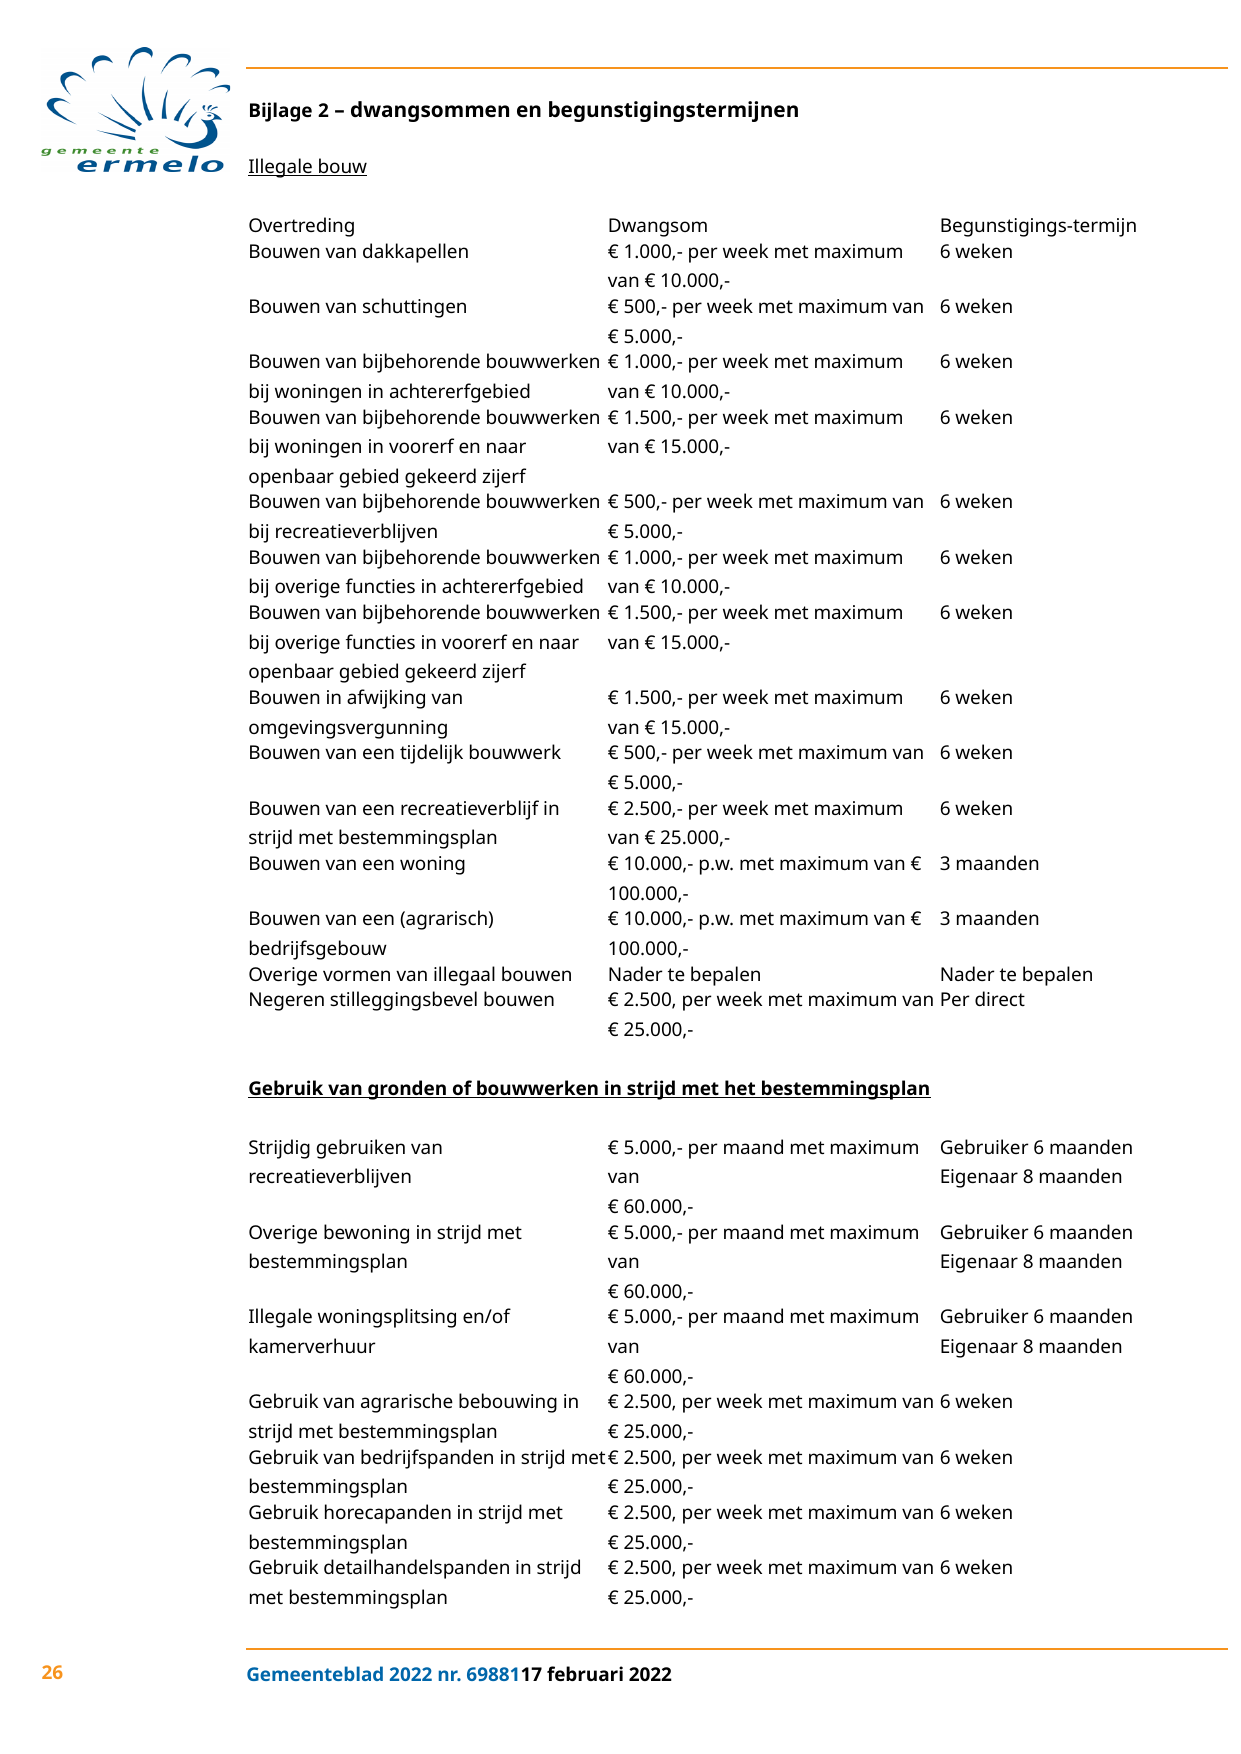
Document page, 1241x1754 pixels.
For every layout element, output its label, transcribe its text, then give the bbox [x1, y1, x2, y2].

table_cell Nader te bepalen [608, 961, 939, 987]
table_header Strijdig gebruiken van recreatieverblijven [248, 1134, 608, 1219]
table_cell Illegale woningsplitsing en/of kamerverhuur [248, 1304, 608, 1389]
table_cell Bouwen van bijbehorende bouwwerken bij overige functies in achtererfgebied [248, 544, 608, 599]
table_cell Bouwen van een recreatieverblijf in strijd met bestemmingsplan [248, 795, 608, 850]
table_cell 6 weken [940, 489, 1152, 544]
picture [41, 47, 231, 172]
table_cell Gebruik detailhandelspanden in strijd met bestemmingsplan [248, 1555, 608, 1610]
table_header € 5.000,- per maand met maximum van € 60.000,- [608, 1134, 939, 1219]
table_cell € 2.500,- per week met maximum van € 25.000,- [608, 795, 939, 850]
table_header Overtreding [248, 212, 608, 238]
table_cell € 1.500,- per week met maximum van € 15.000,- [608, 404, 939, 489]
table_cell € 2.500, per week met maximum van € 25.000,- [608, 1389, 939, 1444]
table_cell Bouwen van bijbehorende bouwwerken bij woningen in voorerf en naar openbaar gebied gekeerd zijerf [248, 404, 608, 489]
text Bijlage 2 – dwangsommen en begunstigingstermijnen [248, 95, 1152, 123]
table_cell 6 weken [940, 349, 1152, 404]
table_cell Bouwen van bijbehorende bouwwerken bij overige functies in voorerf en naar openbaar gebied gekeerd zijerf [248, 599, 608, 684]
table_cell 3 maanden [940, 906, 1152, 961]
text Illegale bouw [248, 153, 1152, 179]
table_cell 6 weken [940, 599, 1152, 684]
table_cell Gebruik van bedrijfspanden in strijd met bestemmingsplan [248, 1444, 608, 1499]
table_header Begunstigings-termijn [940, 212, 1152, 238]
table_cell € 2.500, per week met maximum van € 25.000,- [608, 1444, 939, 1499]
table_cell Gebruiker 6 maanden Eigenaar 8 maanden [940, 1304, 1152, 1389]
table_cell 6 weken [940, 1389, 1152, 1444]
table_cell € 1.000,- per week met maximum van € 10.000,- [608, 349, 939, 404]
table_cell € 1.000,- per week met maximum van € 10.000,- [608, 544, 939, 599]
table_cell 6 weken [940, 740, 1152, 795]
table_cell Per direct [940, 987, 1152, 1042]
table_cell 3 maanden [940, 850, 1152, 906]
table_cell € 2.500, per week met maximum van € 25.000,- [608, 1555, 939, 1610]
table_cell Bouwen van schuttingen [248, 293, 608, 348]
table_cell € 2.500, per week met maximum van € 25.000,- [608, 1499, 939, 1554]
table_cell 6 weken [940, 1555, 1152, 1610]
table_cell 6 weken [940, 544, 1152, 599]
table_cell Gebruiker 6 maanden Eigenaar 8 maanden [940, 1219, 1152, 1304]
table_cell Bouwen van een woning [248, 850, 608, 906]
table_cell € 5.000,- per maand met maximum van € 60.000,- [608, 1304, 939, 1389]
table_cell Bouwen van een (agrarisch) bedrijfsgebouw [248, 906, 608, 961]
table_cell € 10.000,- p.w. met maximum van € 100.000,- [608, 906, 939, 961]
table_cell € 10.000,- p.w. met maximum van € 100.000,- [608, 850, 939, 906]
table_cell € 1.500,- per week met maximum van € 15.000,- [608, 684, 939, 739]
table_cell € 5.000,- per maand met maximum van € 60.000,- [608, 1219, 939, 1304]
table_header Dwangsom [608, 212, 939, 238]
table_cell Overige vormen van illegaal bouwen [248, 961, 608, 987]
table_cell 6 weken [940, 238, 1152, 293]
table_cell 6 weken [940, 293, 1152, 348]
table_cell Gebruik van agrarische bebouwing in strijd met bestemmingsplan [248, 1389, 608, 1444]
table_cell € 1.500,- per week met maximum van € 15.000,- [608, 599, 939, 684]
table_cell Bouwen van bijbehorende bouwwerken bij woningen in achtererfgebied [248, 349, 608, 404]
table_cell Bouwen in afwijking van omgevingsvergunning [248, 684, 608, 739]
table_cell € 500,- per week met maximum van € 5.000,- [608, 489, 939, 544]
table_cell Bouwen van dakkapellen [248, 238, 608, 293]
table_cell 6 weken [940, 404, 1152, 489]
table_cell € 500,- per week met maximum van € 5.000,- [608, 740, 939, 795]
table_cell 6 weken [940, 684, 1152, 739]
table_cell Nader te bepalen [940, 961, 1152, 987]
table_cell € 1.000,- per week met maximum van € 10.000,- [608, 238, 939, 293]
table_cell € 2.500, per week met maximum van € 25.000,- [608, 987, 939, 1042]
table_cell 6 weken [940, 1499, 1152, 1554]
table_cell Bouwen van een tijdelijk bouwwerk [248, 740, 608, 795]
text Gebruik van gronden of bouwwerken in strijd met het bestemmingsplan [248, 1075, 1152, 1100]
table_cell Overige bewoning in strijd met bestemmingsplan [248, 1219, 608, 1304]
table_cell 6 weken [940, 795, 1152, 850]
table_header Gebruiker 6 maanden Eigenaar 8 maanden [940, 1134, 1152, 1219]
table_cell Negeren stilleggingsbevel bouwen [248, 987, 608, 1042]
table_cell € 500,- per week met maximum van € 5.000,- [608, 293, 939, 348]
table_cell Bouwen van bijbehorende bouwwerken bij recreatieverblijven [248, 489, 608, 544]
table_cell Gebruik horecapanden in strijd met bestemmingsplan [248, 1499, 608, 1554]
table_cell 6 weken [940, 1444, 1152, 1499]
